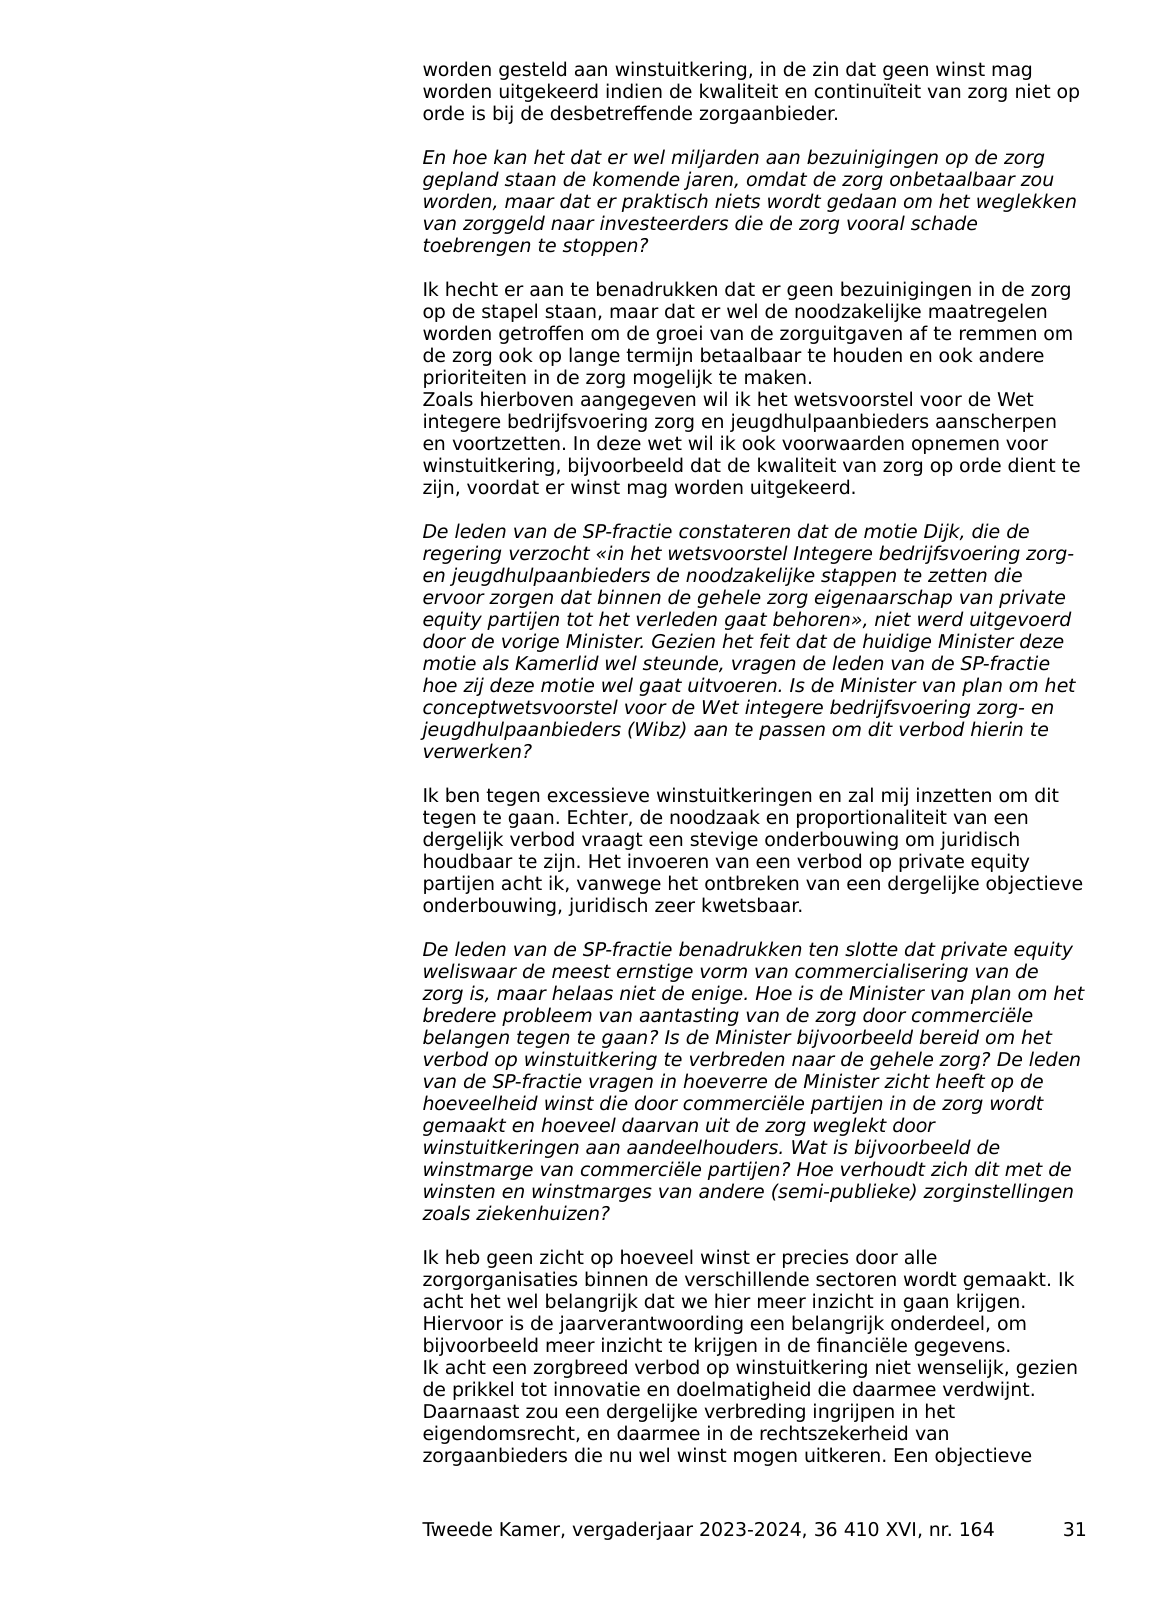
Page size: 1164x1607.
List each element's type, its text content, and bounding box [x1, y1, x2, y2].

text Ik hecht er aan te benadrukken dat er geen bezuinigingen in de zorg op de stapel staan, maar dat er wel de noodzakelijke maatregelen worden getroffen om de groei van de zorguitgaven af te remmen om de zorg ook op lange termijn betaalbaar te houden en ook andere prioriteiten in de zorg mogelijk te maken. [422, 279, 1087, 389]
text De leden van de SP-fractie benadrukken ten slotte dat private equity weliswaar de meest ernstige vorm van commercialisering van de zorg is, maar helaas niet de enige. Hoe is de Minister van plan om het bredere probleem van aantasting van de zorg door commerciële belangen tegen te gaan? Is de Minister bijvoorbeeld bereid om het verbod op winstuitkering te verbreden naar de gehele zorg? De leden van de SP-fractie vragen in hoeverre de Minister zicht heeft op de hoeveelheid winst die door commerciële partijen in de zorg wordt gemaakt en hoeveel daarvan uit de zorg weglekt door winstuitkeringen aan aandeelhouders. Wat is bijvoorbeeld de winstmarge van commerciële partijen? Hoe verhoudt zich dit met de winsten en winstmarges van andere (semi-publieke) zorginstellingen zoals ziekenhuizen? [422, 939, 1087, 1225]
text worden gesteld aan winstuitkering, in de zin dat geen winst mag worden uitgekeerd indien de kwaliteit en continuïteit van zorg niet op orde is bij de desbetreffende zorgaanbieder. [422, 59, 1087, 125]
text En hoe kan het dat er wel miljarden aan bezuinigingen op de zorg gepland staan de komende jaren, omdat de zorg onbetaalbaar zou worden, maar dat er praktisch niets wordt gedaan om het weglekken van zorggeld naar investeerders die de zorg vooral schade toebrengen te stoppen? [422, 147, 1087, 257]
text Ik heb geen zicht op hoeveel winst er precies door alle zorgorganisaties binnen de verschillende sectoren wordt gemaakt. Ik acht het wel belangrijk dat we hier meer inzicht in gaan krijgen. Hiervoor is de jaarverantwoording een belangrijk onderdeel, om bijvoorbeeld meer inzicht te krijgen in de financiële gegevens. [422, 1247, 1087, 1357]
text De leden van de SP-fractie constateren dat de motie Dijk, die de regering verzocht «in het wetsvoorstel Integere bedrijfsvoering zorg- en jeugdhulpaanbieders de noodzakelijke stappen te zetten die ervoor zorgen dat binnen de gehele zorg eigenaarschap van private equity partijen tot het verleden gaat behoren», niet werd uitgevoerd door de vorige Minister. Gezien het feit dat de huidige Minister deze motie als Kamerlid wel steunde, vragen de leden van de SP-fractie hoe zij deze motie wel gaat uitvoeren. Is de Minister van plan om het conceptwetsvoorstel voor de Wet integere bedrijfsvoering zorg- en jeugdhulpaanbieders (Wibz) aan te passen om dit verbod hierin te verwerken? [422, 521, 1087, 763]
text Ik ben tegen excessieve winstuitkeringen en zal mij inzetten om dit tegen te gaan. Echter, de noodzaak en proportionaliteit van een dergelijk verbod vraagt een stevige onderbouwing om juridisch houdbaar te zijn. Het invoeren van een verbod op private equity partijen acht ik, vanwege het ontbreken van een dergelijke objectieve onderbouwing, juridisch zeer kwetsbaar. [422, 785, 1087, 917]
text Zoals hierboven aangegeven wil ik het wetsvoorstel voor de Wet integere bedrijfsvoering zorg en jeugdhulpaanbieders aanscherpen en voortzetten. In deze wet wil ik ook voorwaarden opnemen voor winstuitkering, bijvoorbeeld dat de kwaliteit van zorg op orde dient te zijn, voordat er winst mag worden uitgekeerd. [422, 389, 1087, 499]
text Ik acht een zorgbreed verbod op winstuitkering niet wenselijk, gezien de prikkel tot innovatie en doelmatigheid die daarmee verdwijnt. Daarnaast zou een dergelijke verbreding ingrijpen in het eigendomsrecht, en daarmee in de rechtszekerheid van zorgaanbieders die nu wel winst mogen uitkeren. Een objectieve [422, 1357, 1087, 1467]
